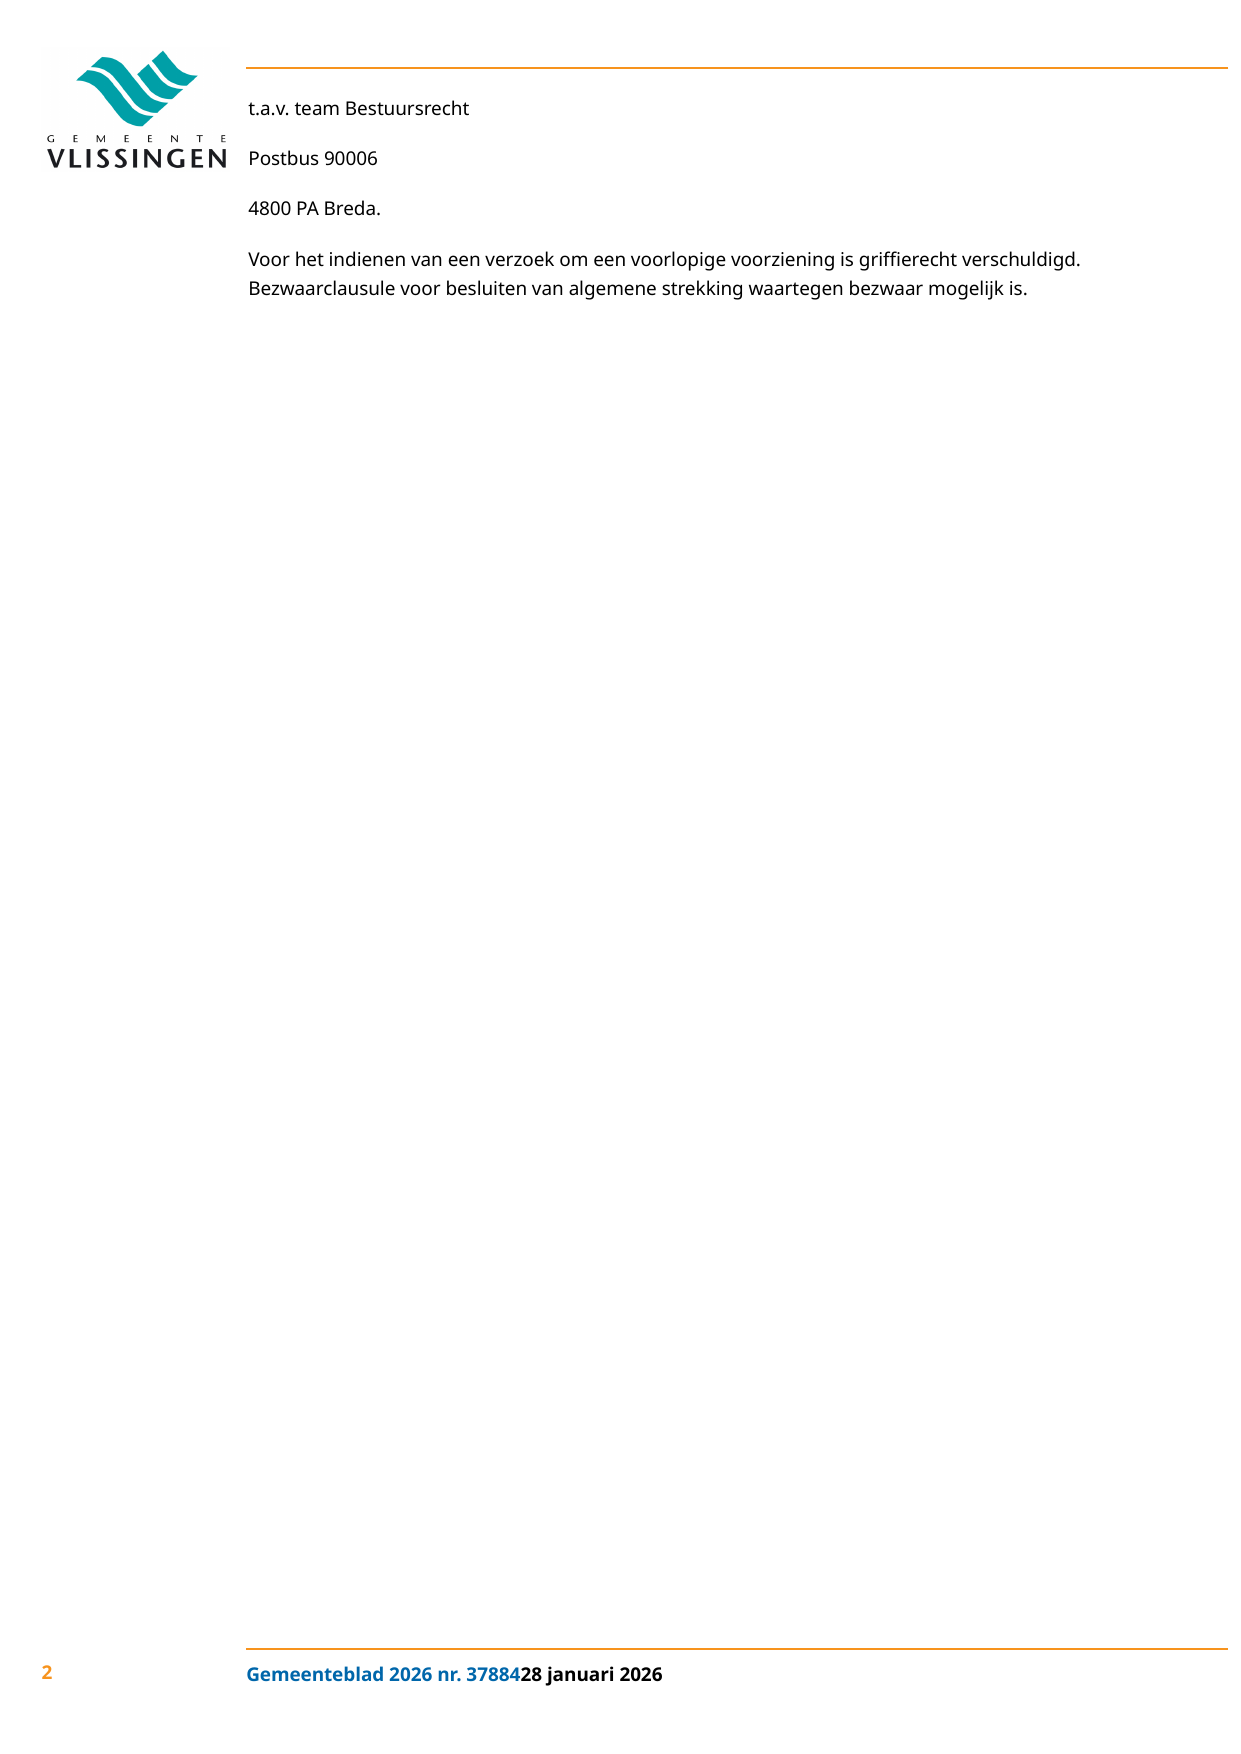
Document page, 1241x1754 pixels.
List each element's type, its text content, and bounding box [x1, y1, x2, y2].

text Postbus 90006 [248, 145, 1152, 171]
text 4800 PA Breda. [248, 196, 1152, 221]
text t.a.v. team Bestuursrecht [248, 95, 1152, 121]
text Voor het indienen van een verzoek om een voorlopige voorziening is griffierecht verschuldigd. Bezwaarclausule voor besluiten van algemene strekking waartegen bezwaar mogelijk is. [248, 246, 1152, 301]
picture [41, 47, 231, 172]
